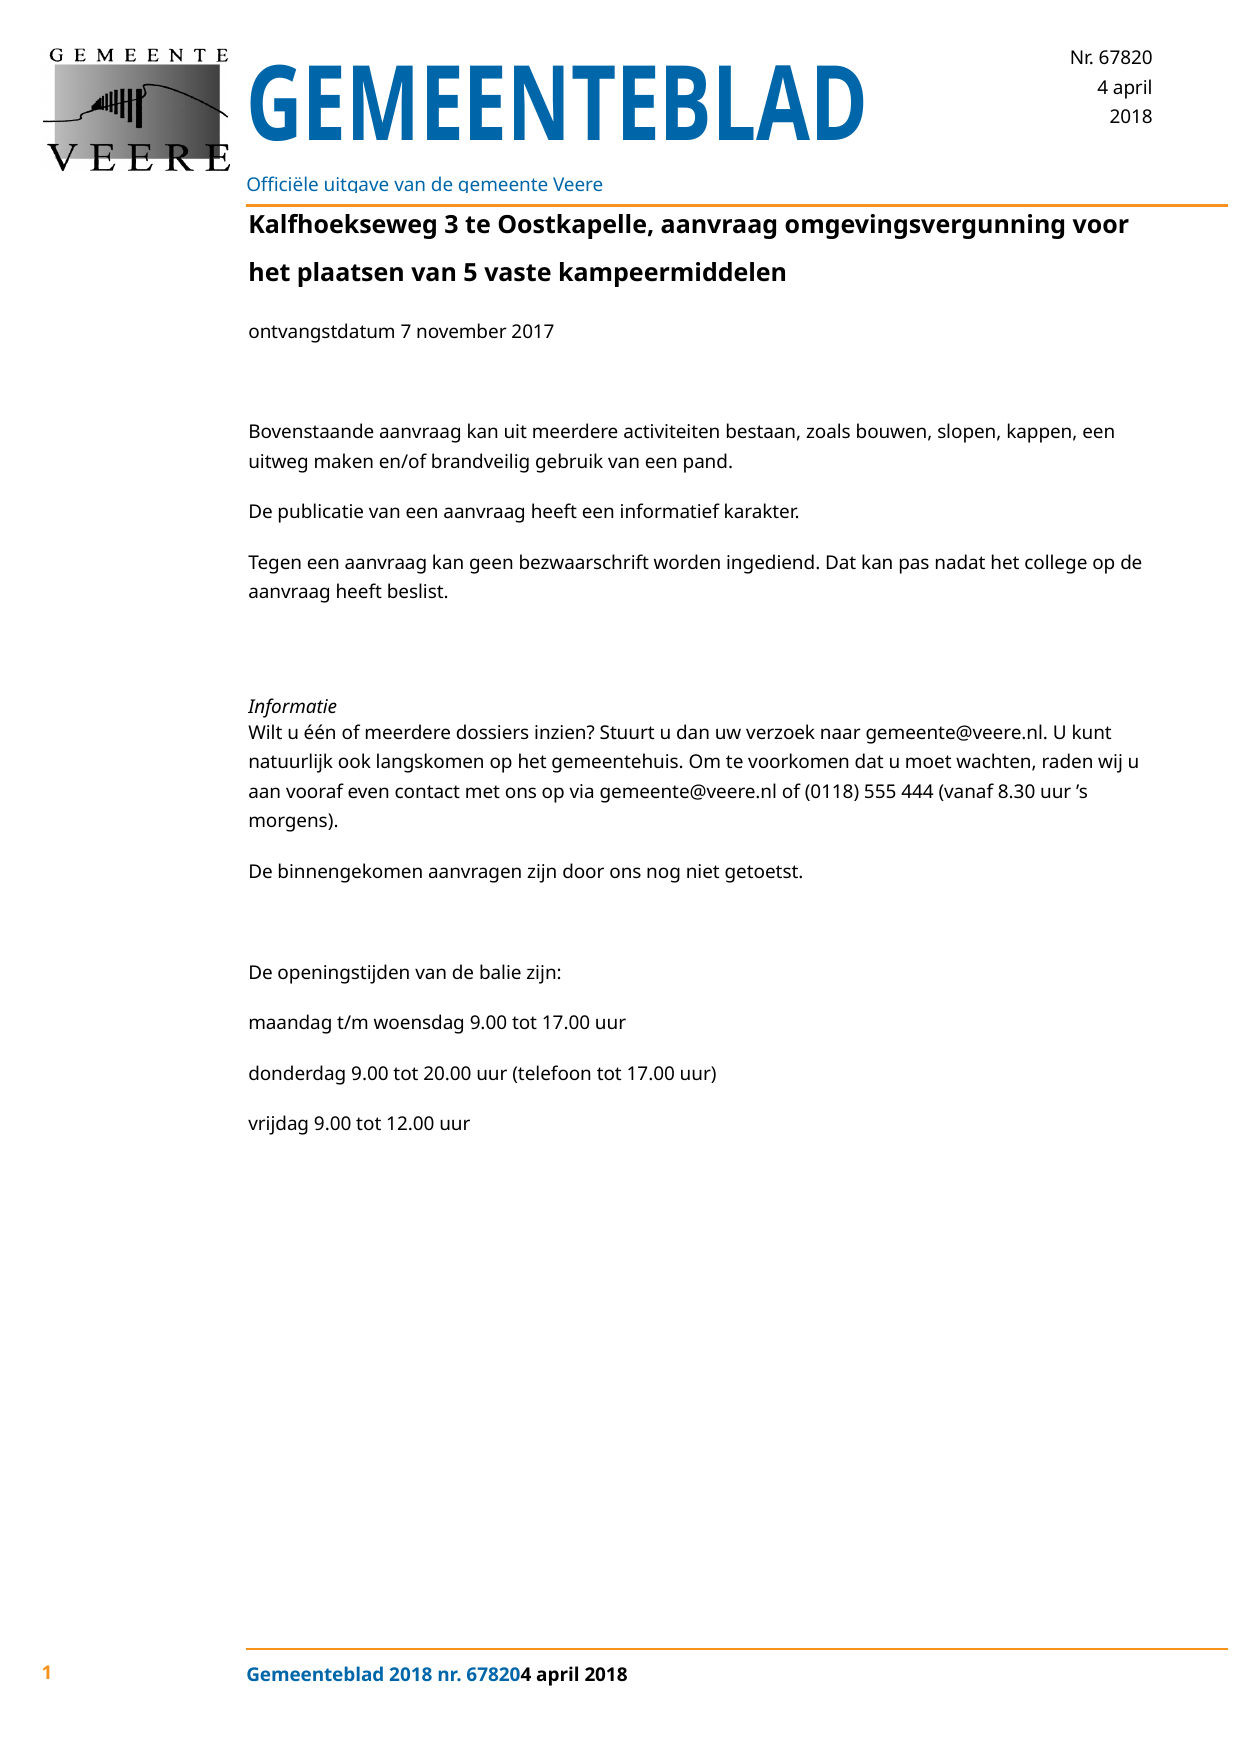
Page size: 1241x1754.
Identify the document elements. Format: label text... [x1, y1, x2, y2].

text ontvangstdatum 7 november 2017 [248, 318, 1152, 344]
text donderdag 9.00 tot 20.00 uur (telefoon tot 17.00 uur) [248, 1060, 1152, 1085]
text Wilt u één of meerdere dossiers inzien? Stuurt u dan uw verzoek naar gemeente@veere.nl. U kunt natuurlijk ook langskomen op het gemeentehuis. Om te voorkomen dat u moet wachten, raden wij u aan vooraf even contact met ons op via gemeente@veere.nl of (0118) 555 444 (vanaf 8.30 uur ’s morgens). [248, 719, 1152, 833]
text Informatie [248, 693, 1152, 719]
text Tegen een aanvraag kan geen bezwaarschrift worden ingediend. Dat kan pas nadat het college op de aanvraag heeft beslist. [248, 549, 1152, 604]
picture [41, 47, 231, 172]
text De openingstijden van de balie zijn: [248, 959, 1152, 984]
text De publicatie van een aanvraag heeft een informatief karakter. [248, 499, 1152, 524]
text De binnengekomen aanvragen zijn door ons nog niet getoetst. [248, 858, 1152, 884]
text maandag t/m woensdag 9.00 tot 17.00 uur [248, 1009, 1152, 1035]
text Kalfhoekseweg 3 te Oostkapelle, aanvraag omgevingsvergunning voor het plaatsen van 5 vaste kampeermiddelen [248, 207, 1152, 288]
text vrijdag 9.00 tot 12.00 uur [248, 1110, 1152, 1136]
text Bovenstaande aanvraag kan uit meerdere activiteiten bestaan, zoals bouwen, slopen, kappen, een uitweg maken en/of brandveilig gebruik van een pand. [248, 419, 1152, 474]
